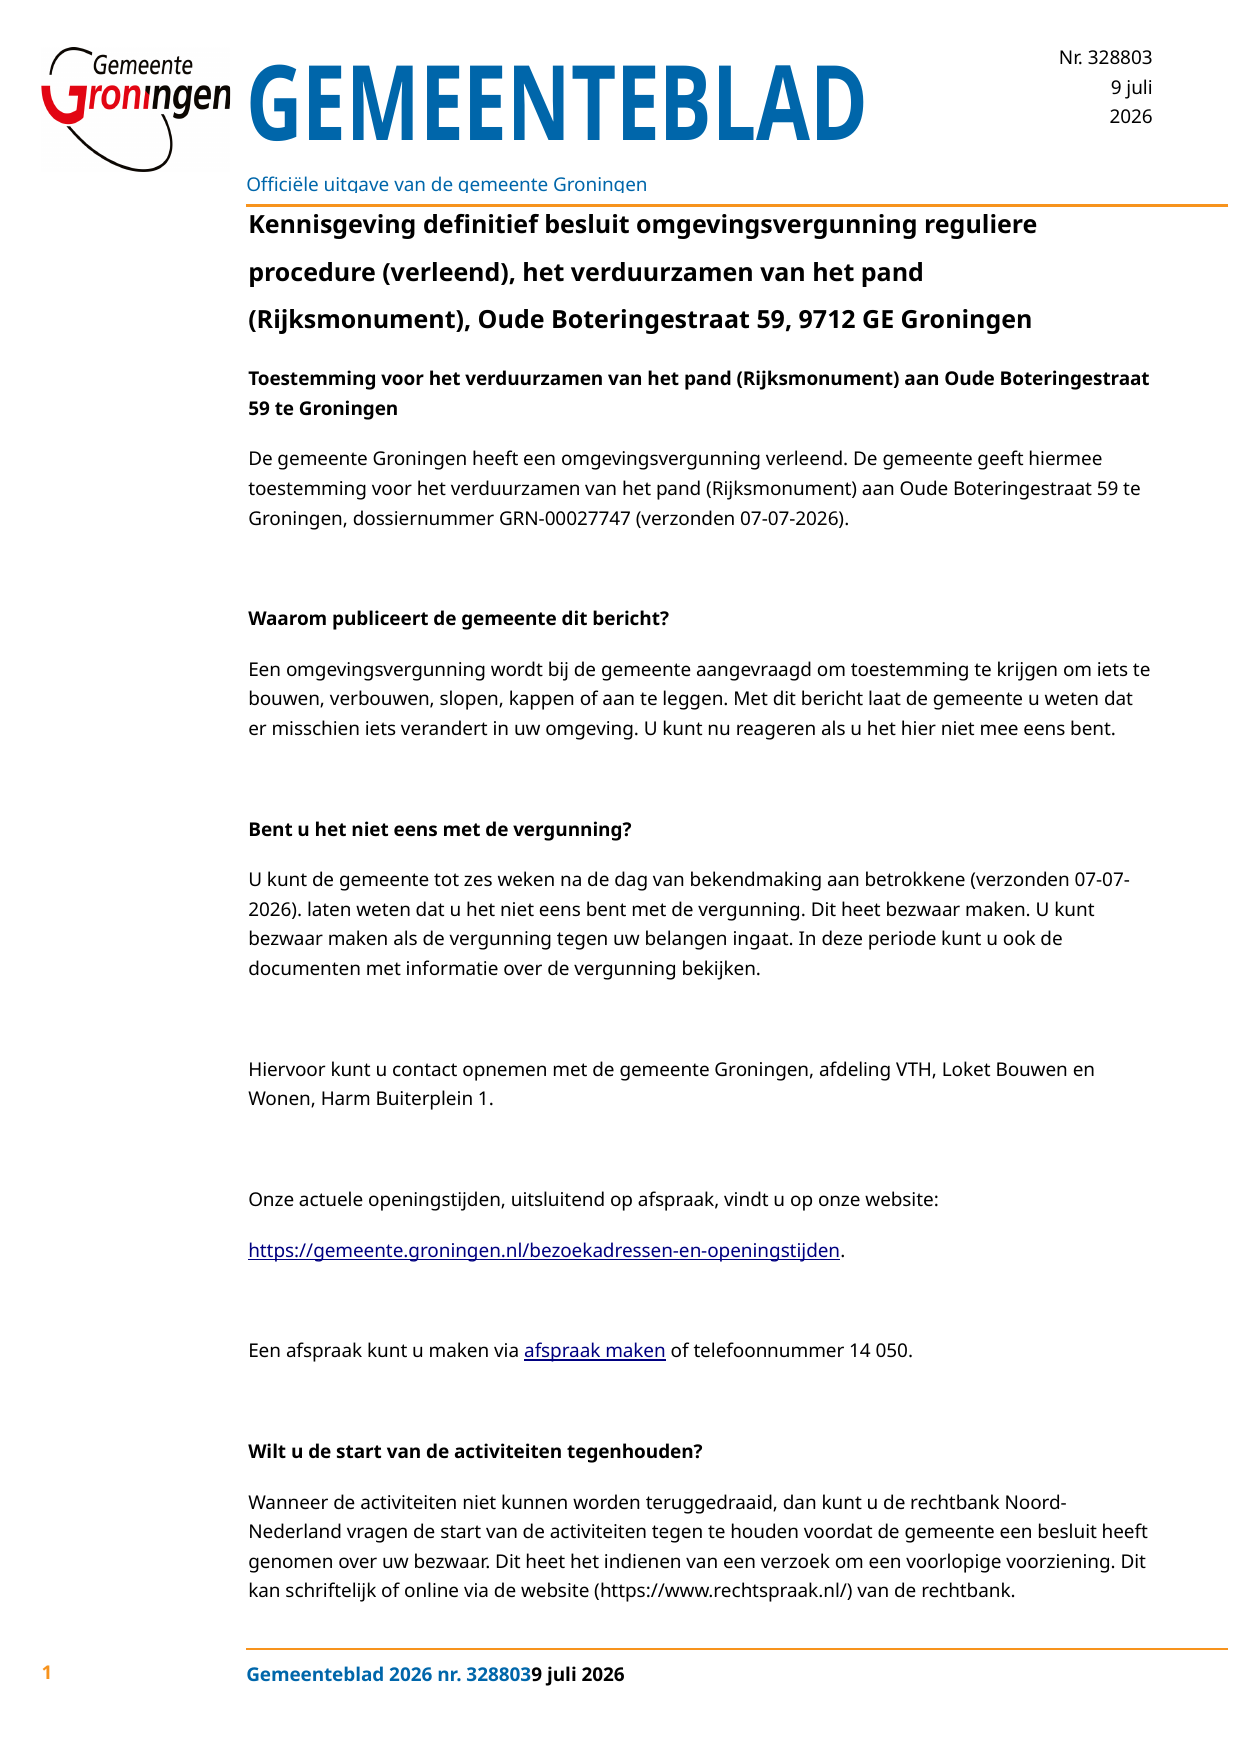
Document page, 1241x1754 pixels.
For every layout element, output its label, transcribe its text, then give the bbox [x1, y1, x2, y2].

text Waarom publiceert de gemeente dit bericht? [248, 606, 1152, 631]
text U kunt de gemeente tot zes weken na de dag van bekendmaking aan betrokkene (verzonden 07-07-2026). laten weten dat u het niet eens bent met de vergunning. Dit heet bezwaar maken. U kunt bezwaar maken als de vergunning tegen uw belangen ingaat. In deze periode kunt u ook de documenten met informatie over de vergunning bekijken. [248, 866, 1152, 981]
text De gemeente Groningen heeft een omgevingsvergunning verleend. De gemeente geeft hiermee toestemming voor het verduurzamen van het pand (Rijksmonument) aan Oude Boteringestraat 59 te Groningen, dossiernummer GRN-00027747 (verzonden 07-07-2026). [248, 446, 1152, 530]
text Wilt u de start van de activiteiten tegenhouden? [248, 1438, 1152, 1464]
text Toestemming voor het verduurzamen van het pand (Rijksmonument) aan Oude Boteringestraat 59 te Groningen [248, 366, 1152, 421]
text Onze actuele openingstijden, uitsluitend op afspraak, vindt u op onze website: [248, 1186, 1152, 1212]
text Een afspraak kunt u maken via afspraak maken of telefoonnummer 14 050. [248, 1338, 1152, 1363]
text Bent u het niet eens met de vergunning? [248, 816, 1152, 842]
text Hiervoor kunt u contact opnemen met de gemeente Groningen, afdeling VTH, Loket Bouwen en Wonen, Harm Buiterplein 1. [248, 1056, 1152, 1111]
text Kennisgeving definitief besluit omgevingsvergunning reguliere procedure (verleend), het verduurzamen van het pand (Rijksmonument), Oude Boteringestraat 59, 9712 GE Groningen [248, 207, 1152, 336]
text Wanneer de activiteiten niet kunnen worden teruggedraaid, dan kunt u de rechtbank Noord-Nederland vragen de start van de activiteiten tegen te houden voordat de gemeente een besluit heeft genomen over uw bezwaar. Dit heet het indienen van een verzoek om een voorlopige voorziening. Dit kan schriftelijk of online via de website (https://www.rechtspraak.nl/) van de rechtbank. [248, 1489, 1152, 1603]
text https://gemeente.groningen.nl/bezoekadressen-en-openingstijden. [248, 1237, 1152, 1262]
picture [41, 47, 231, 172]
text Een omgevingsvergunning wordt bij de gemeente aangevraagd om toestemming te krijgen om iets te bouwen, verbouwen, slopen, kappen of aan te leggen. Met dit bericht laat de gemeente u weten dat er misschien iets verandert in uw omgeving. U kunt nu reageren als u het hier niet mee eens bent. [248, 656, 1152, 741]
